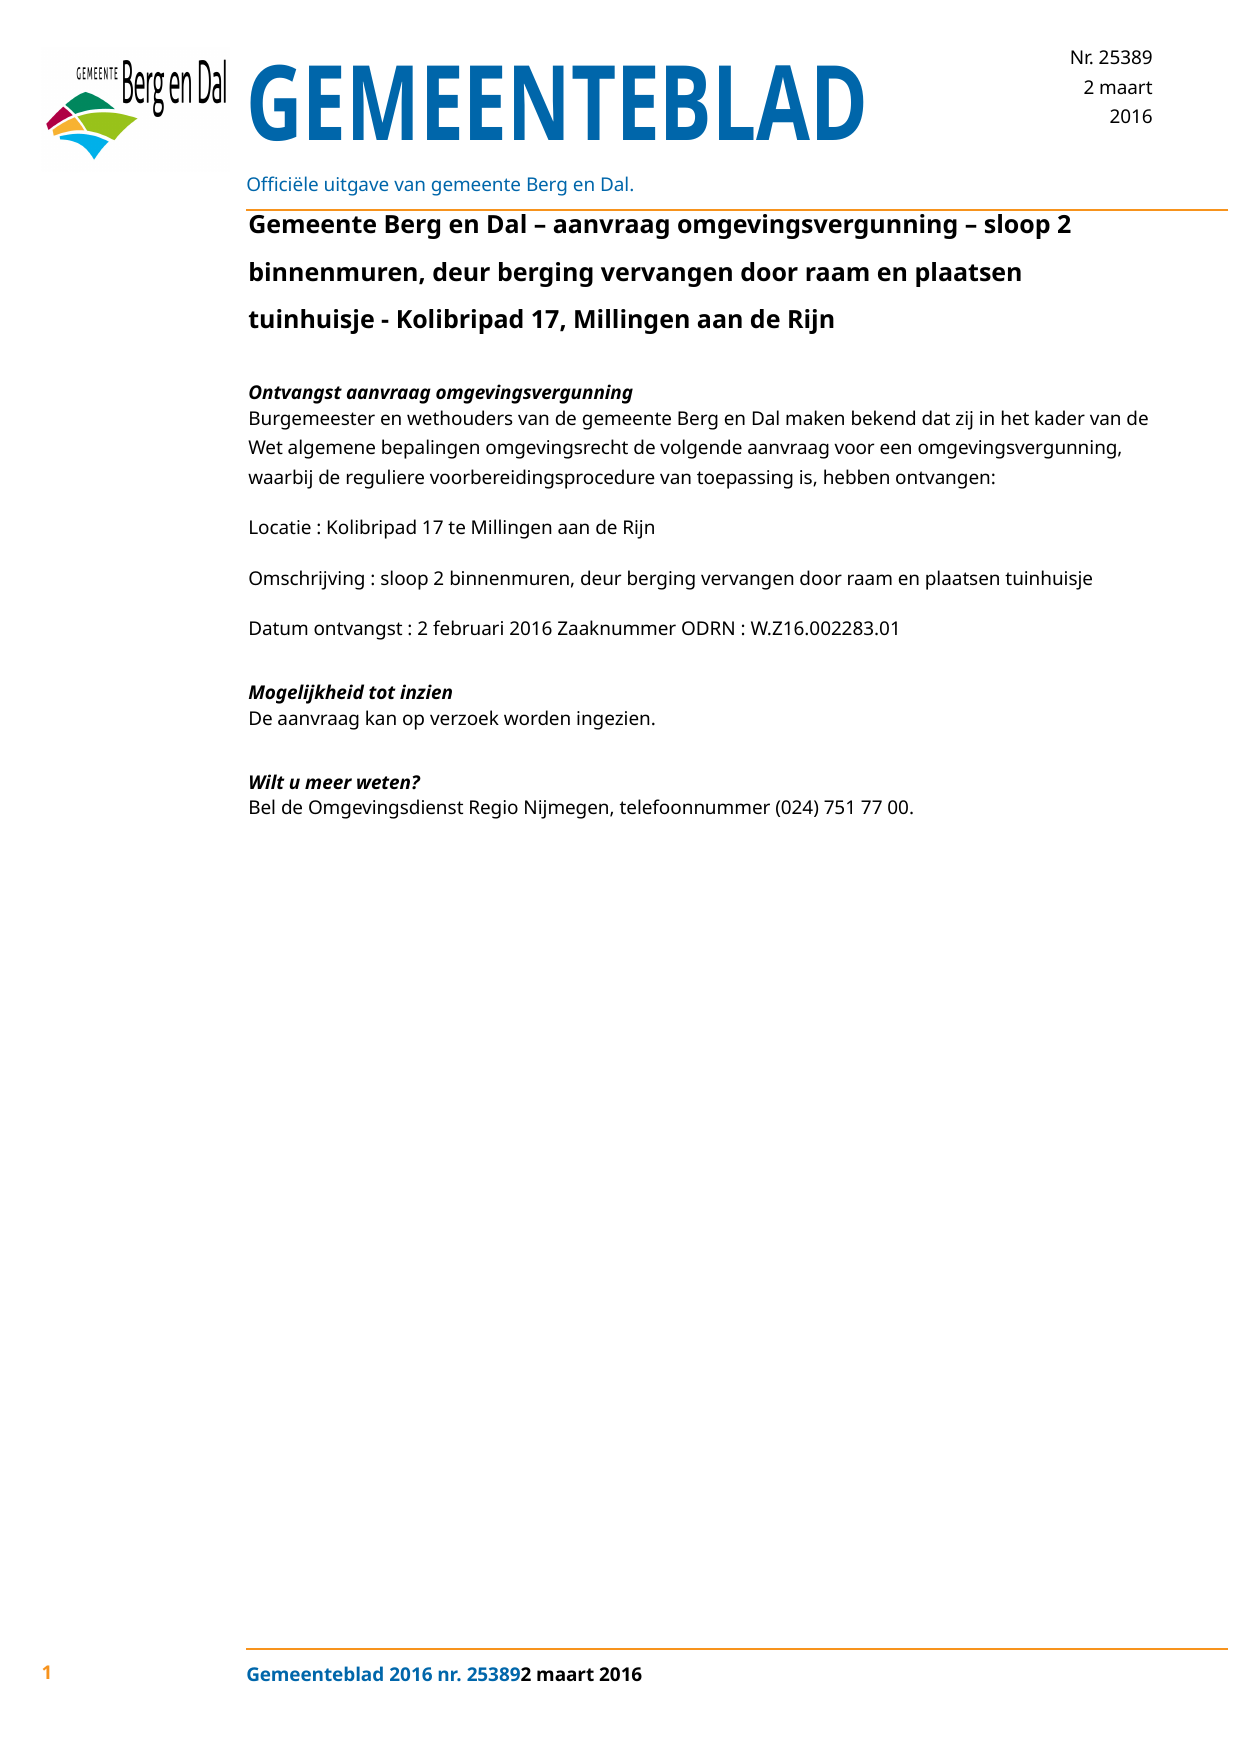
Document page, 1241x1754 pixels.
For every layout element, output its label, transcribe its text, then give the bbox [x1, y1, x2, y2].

text Bel de Omgevingsdienst Regio Nijmegen, telefoonnummer (024) 751 77 00. [248, 794, 1152, 820]
text Locatie : Kolibripad 17 te Millingen aan de Rijn [248, 514, 1152, 540]
text Mogelijkheid tot inzien [248, 679, 1152, 705]
text Wilt u meer weten? [248, 769, 1152, 794]
text Omschrijving : sloop 2 binnenmuren, deur berging vervangen door raam en plaatsen tuinhuisje [248, 565, 1152, 591]
text Burgemeester en wethouders van de gemeente Berg en Dal maken bekend dat zij in het kader van de Wet algemene bepalingen omgevingsrecht de volgende aanvraag voor een omgevingsvergunning, waarbij de reguliere voorbereidingsprocedure van toepassing is, hebben ontvangen: [248, 405, 1152, 490]
text Ontvangst aanvraag omgevingsvergunning [248, 379, 1152, 405]
text Gemeente Berg en Dal – aanvraag omgevingsvergunning – sloop 2 binnenmuren, deur berging vervangen door raam en plaatsen tuinhuisje - Kolibripad 17, Millingen aan de Rijn [248, 211, 1152, 336]
picture [41, 47, 231, 172]
text De aanvraag kan op verzoek worden ingezien. [248, 705, 1152, 731]
text Datum ontvangst : 2 februari 2016 Zaaknummer ODRN : W.Z16.002283.01 [248, 615, 1152, 641]
